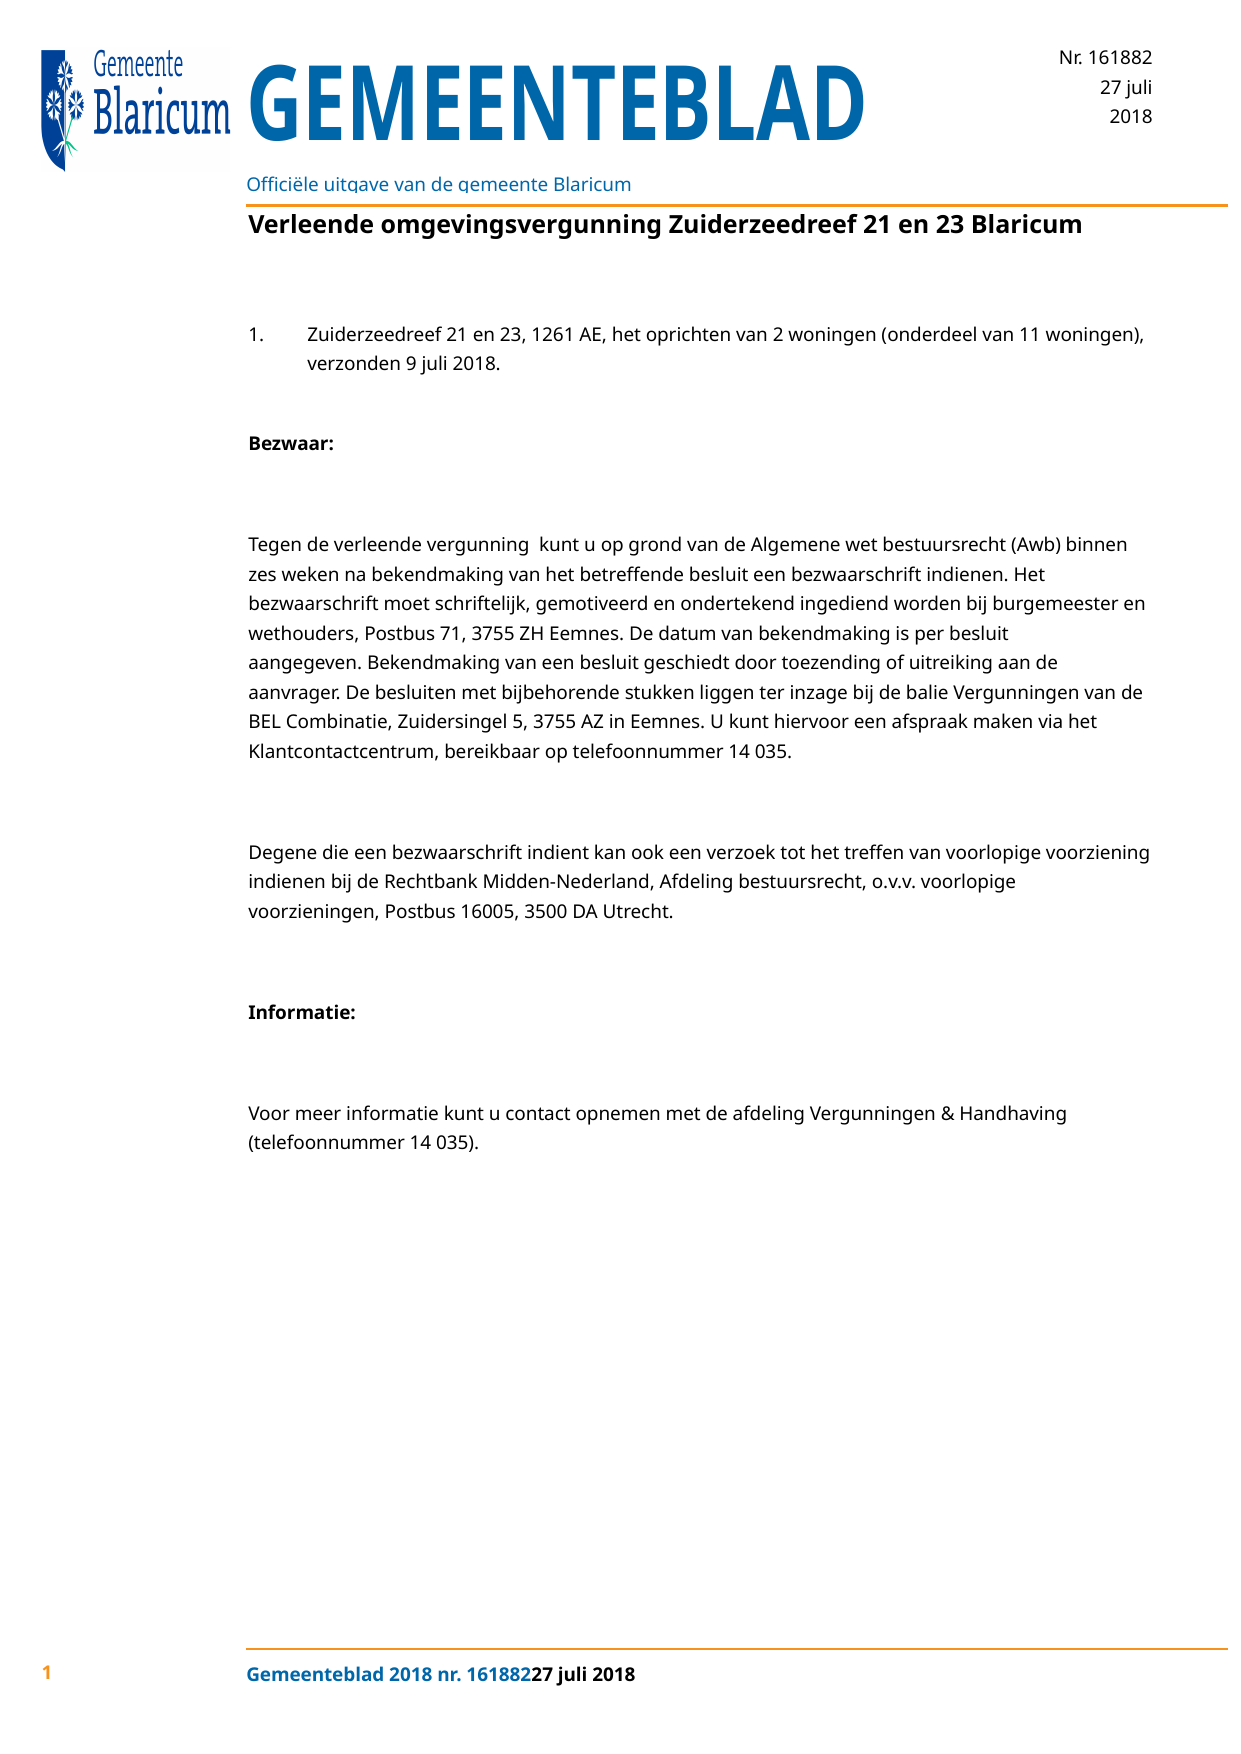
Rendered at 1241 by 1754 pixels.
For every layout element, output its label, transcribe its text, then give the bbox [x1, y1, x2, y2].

text Degene die een bezwaarschrift indient kan ook een verzoek tot het treffen van voorlopige voorziening indienen bij de Rechtbank Midden-Nederland, Afdeling bestuursrecht, o.v.v. voorlopige voorzieningen, Postbus 16005, 3500 DA Utrecht. [248, 839, 1152, 924]
text Voor meer informatie kunt u contact opnemen met de afdeling Vergunningen & Handhaving (telefoonnummer 14 035). [248, 1100, 1152, 1155]
text Verleende omgevingsvergunning Zuiderzeedreef 21 en 23 Blaricum [248, 207, 1152, 241]
text Tegen de verleende vergunning kunt u op grond van de Algemene wet bestuursrecht (Awb) binnen zes weken na bekendmaking van het betreffende besluit een bezwaarschrift indienen. Het bezwaarschrift moet schriftelijk, gemotiveerd en ondertekend ingediend worden bij burgemeester en wethouders, Postbus 71, 3755 ZH Eemnes. De datum van bekendmaking is per besluit aangegeven. Bekendmaking van een besluit geschiedt door toezending of uitreiking aan de aanvrager. De besluiten met bijbehorende stukken liggen ter inzage bij de balie Vergunningen van de BEL Combinatie, Zuidersingel 5, 3755 AZ in Eemnes. U kunt hiervoor een afspraak maken via het Klantcontactcentrum, bereikbaar op telefoonnummer 14 035. [248, 531, 1152, 764]
list Zuiderzeedreef 21 en 23, 1261 AE, het oprichten van 2 woningen (onderdeel van 11 woningen), verzonden 9 juli 2018. [248, 321, 1152, 376]
text Bezwaar: [248, 430, 1152, 456]
text Informatie: [248, 999, 1152, 1025]
picture [41, 47, 231, 172]
